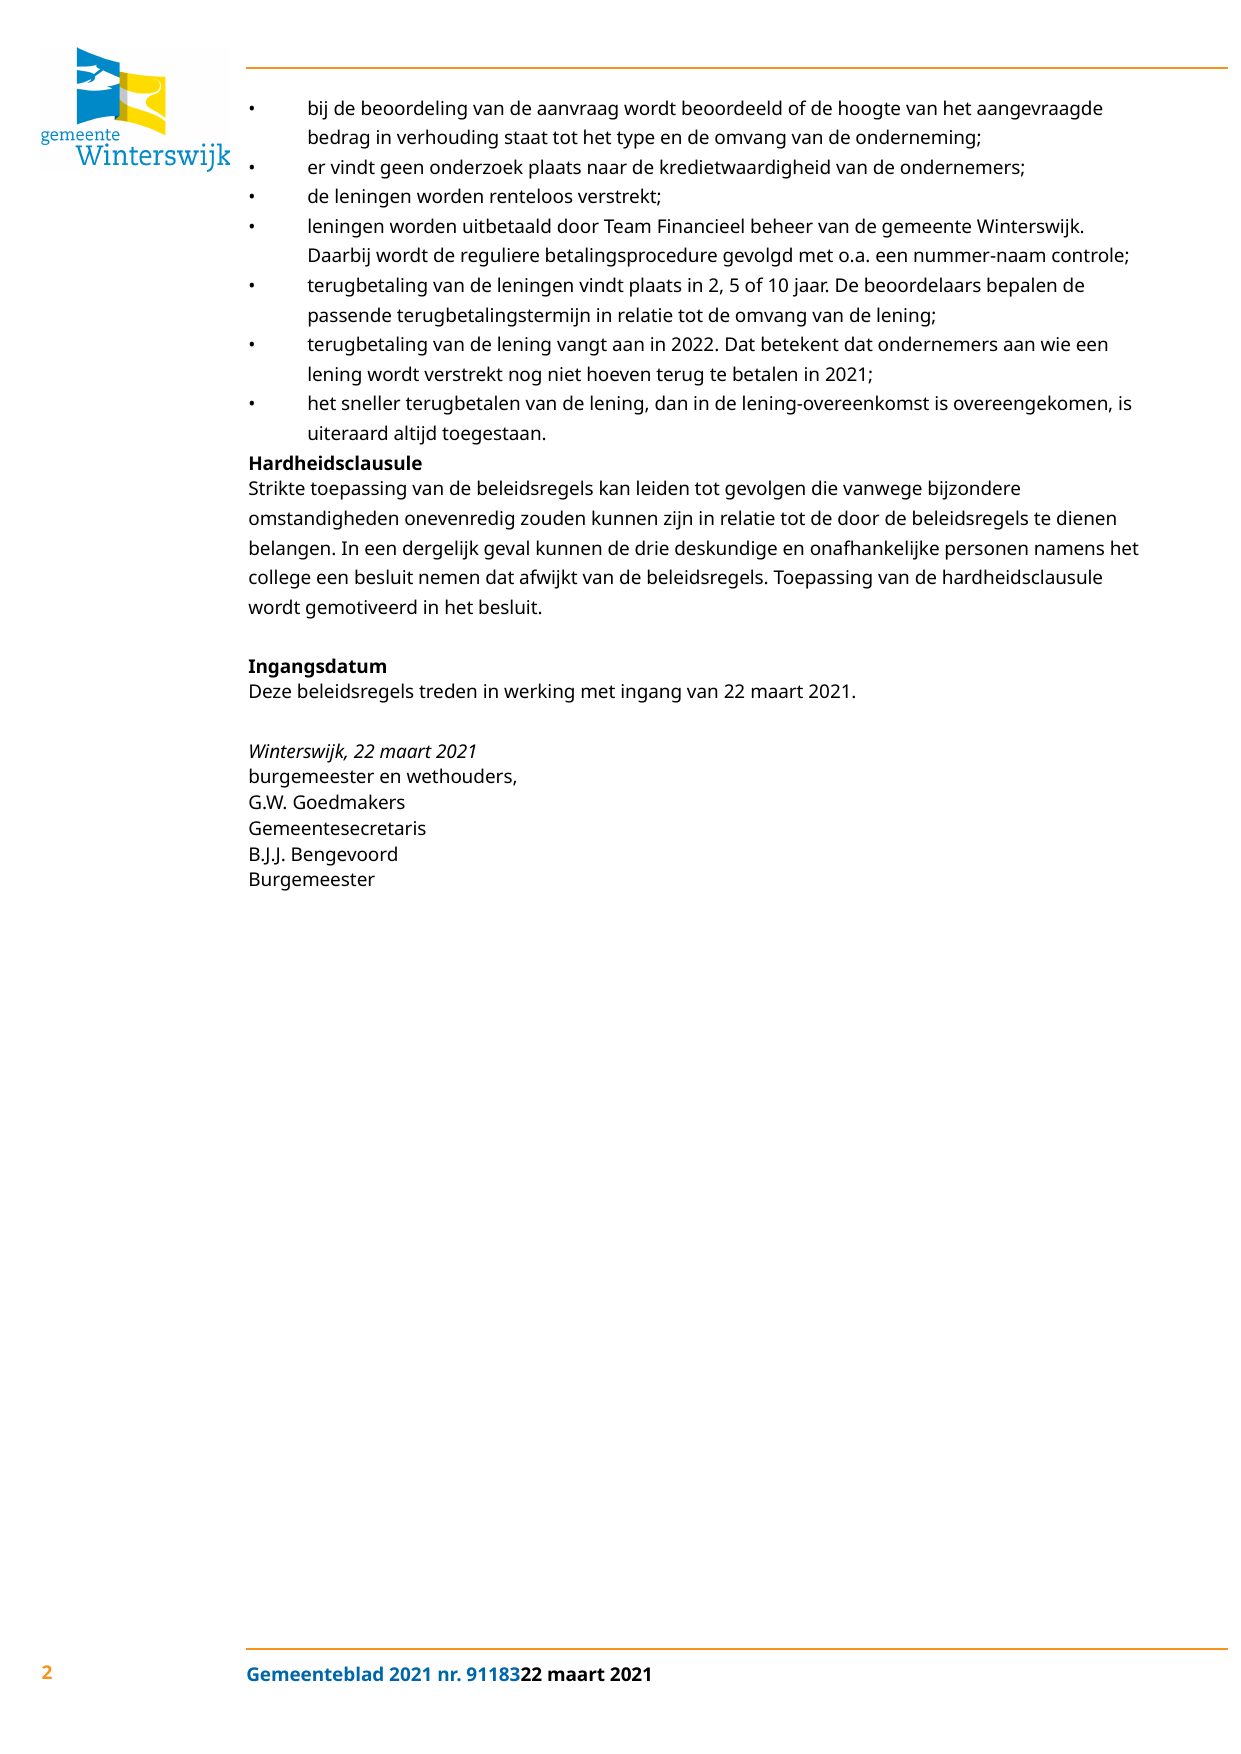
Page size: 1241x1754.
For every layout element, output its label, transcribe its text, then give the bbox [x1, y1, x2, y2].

text B.J.J. Bengevoord [248, 841, 1152, 867]
text Strikte toepassing van de beleidsregels kan leiden tot gevolgen die vanwege bijzondere omstandigheden onevenredig zouden kunnen zijn in relatie tot de door de beleidsregels te dienen belangen. In een dergelijk geval kunnen de drie deskundige en onafhankelijke personen namens het college een besluit nemen dat afwijkt van de beleidsregels. Toepassing van de hardheidsclausule wordt gemotiveerd in het besluit. [248, 476, 1152, 619]
text Winterswijk, 22 maart 2021 [248, 738, 1152, 764]
text Gemeentesecretaris [248, 815, 1152, 841]
text G.W. Goedmakers [248, 789, 1152, 815]
list de leningen worden renteloos verstrekt; [248, 183, 1152, 209]
list er vindt geen onderzoek plaats naar de kredietwaardigheid van de ondernemers; [248, 154, 1152, 180]
text Deze beleidsregels treden in werking met ingang van 22 maart 2021. [248, 679, 1152, 704]
text burgemeester en wethouders, [248, 764, 1152, 789]
picture [225, 153, 231, 162]
text Ingangsdatum [248, 653, 1152, 679]
list het sneller terugbetalen van de lening, dan in de lening-overeenkomst is overeengekomen, is uiteraard altijd toegestaan. [248, 391, 1152, 446]
picture [41, 47, 231, 172]
text Burgemeester [248, 867, 1152, 892]
list leningen worden uitbetaald door Team Financieel beheer van de gemeente Winterswijk. Daarbij wordt de reguliere betalingsprocedure gevolgd met o.a. een nummer-naam controle; [248, 213, 1152, 268]
list bij de beoordeling van de aanvraag wordt beoordeeld of de hoogte van het aangevraagde bedrag in verhouding staat tot het type en de omvang van de onderneming; [248, 95, 1152, 150]
text Hardheidsclausule [248, 450, 1152, 476]
list terugbetaling van de lening vangt aan in 2022. Dat betekent dat ondernemers aan wie een lening wordt verstrekt nog niet hoeven terug te betalen in 2021; [248, 331, 1152, 387]
list terugbetaling van de leningen vindt plaats in 2, 5 of 10 jaar. De beoordelaars bepalen de passende terugbetalingstermijn in relatie tot de omvang van de lening; [248, 272, 1152, 328]
